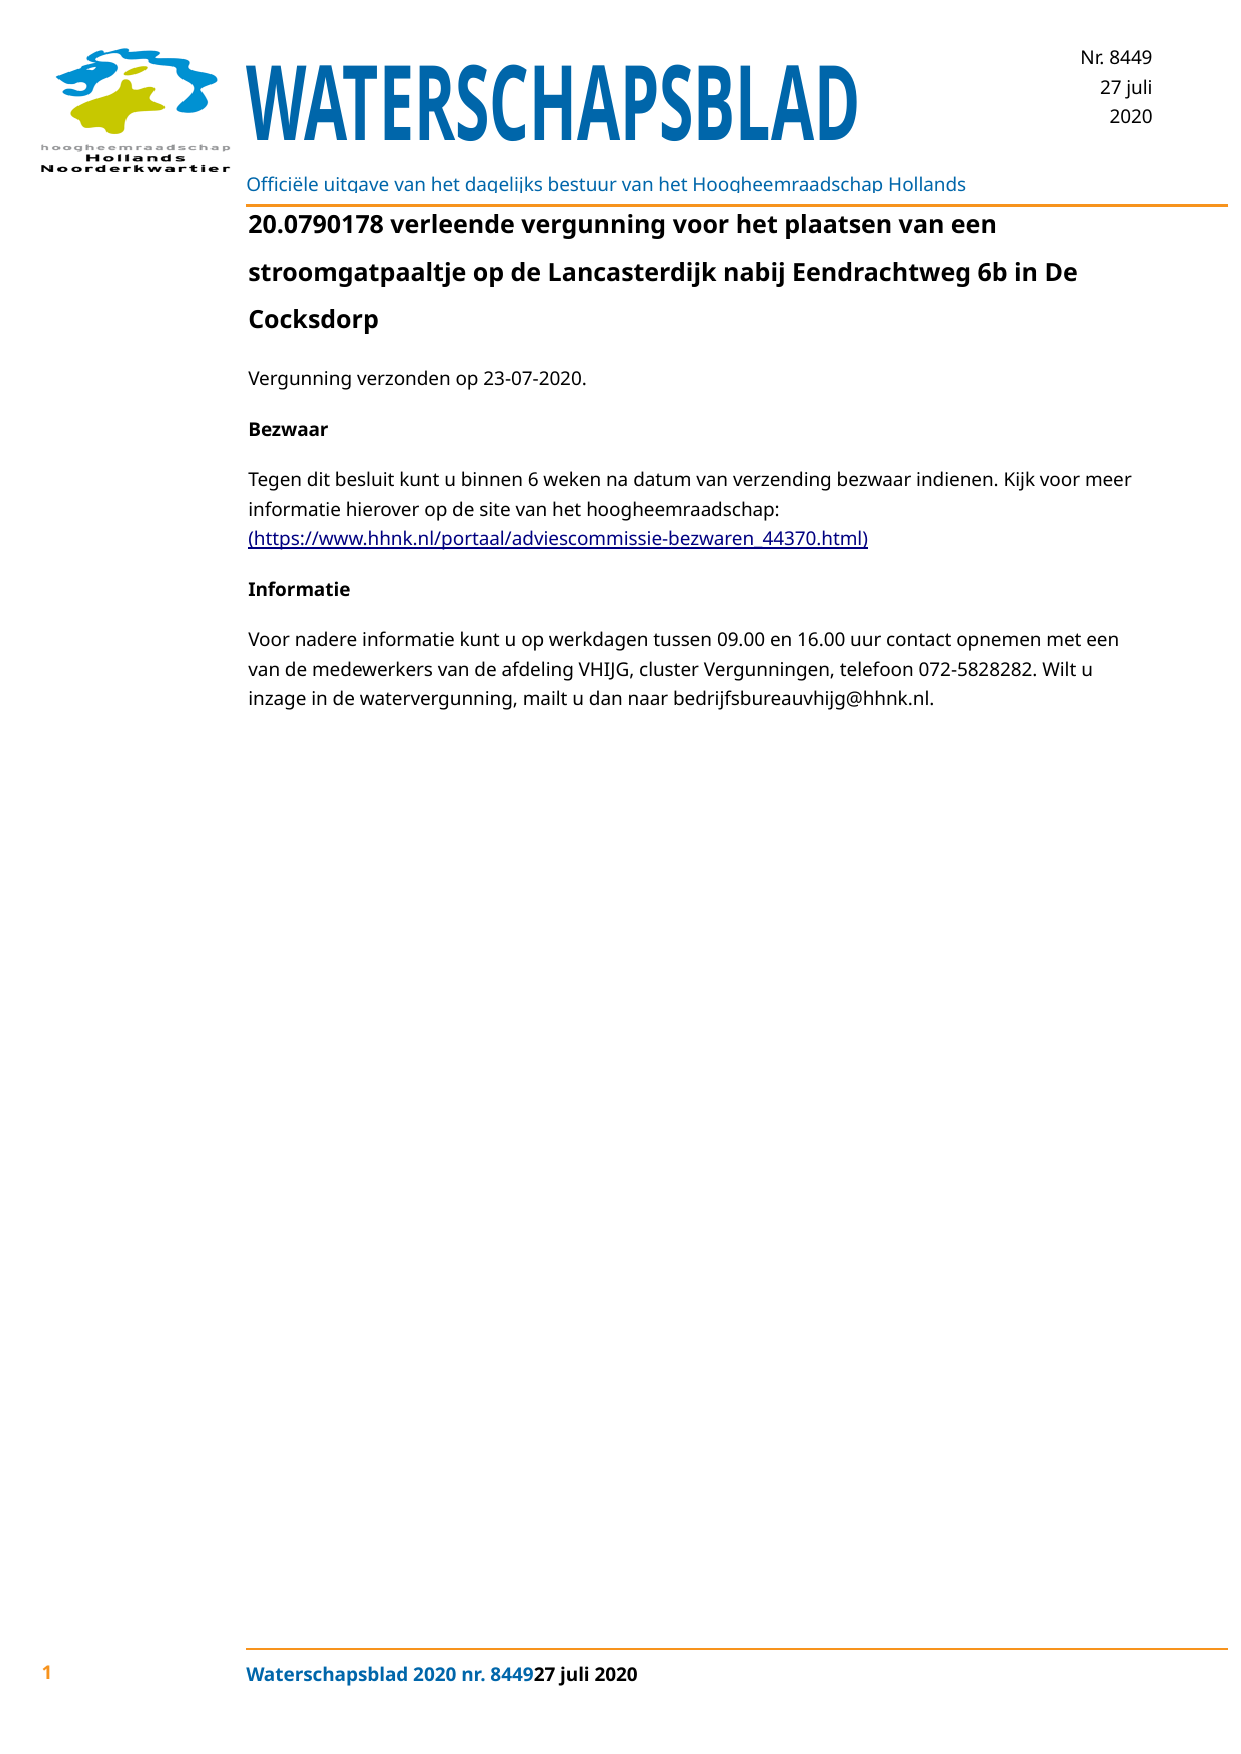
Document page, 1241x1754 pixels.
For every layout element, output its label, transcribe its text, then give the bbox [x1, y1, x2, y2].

text Informatie [248, 576, 1152, 602]
text Vergunning verzonden op 23-07-2020. [248, 366, 1152, 391]
text 20.0790178 verleende vergunning voor het plaatsen van een stroomgatpaaltje op de Lancasterdijk nabij Eendrachtweg 6b in De Cocksdorp [248, 207, 1152, 336]
text Tegen dit besluit kunt u binnen 6 weken na datum van verzending bezwaar indienen. Kijk voor meer informatie hierover op de site van het hoogheemraadschap: (https://www.hhnk.nl/portaal/adviescommissie-bezwaren_44370.html) [248, 466, 1152, 551]
picture [41, 47, 231, 172]
text Bezwaar [248, 416, 1152, 442]
text Voor nadere informatie kunt u op werkdagen tussen 09.00 en 16.00 uur contact opnemen met een van de medewerkers van de afdeling VHIJG, cluster Vergunningen, telefoon 072-5828282. Wilt u inzage in de watervergunning, mailt u dan naar bedrijfsbureauvhijg@hhnk.nl. [248, 626, 1152, 711]
